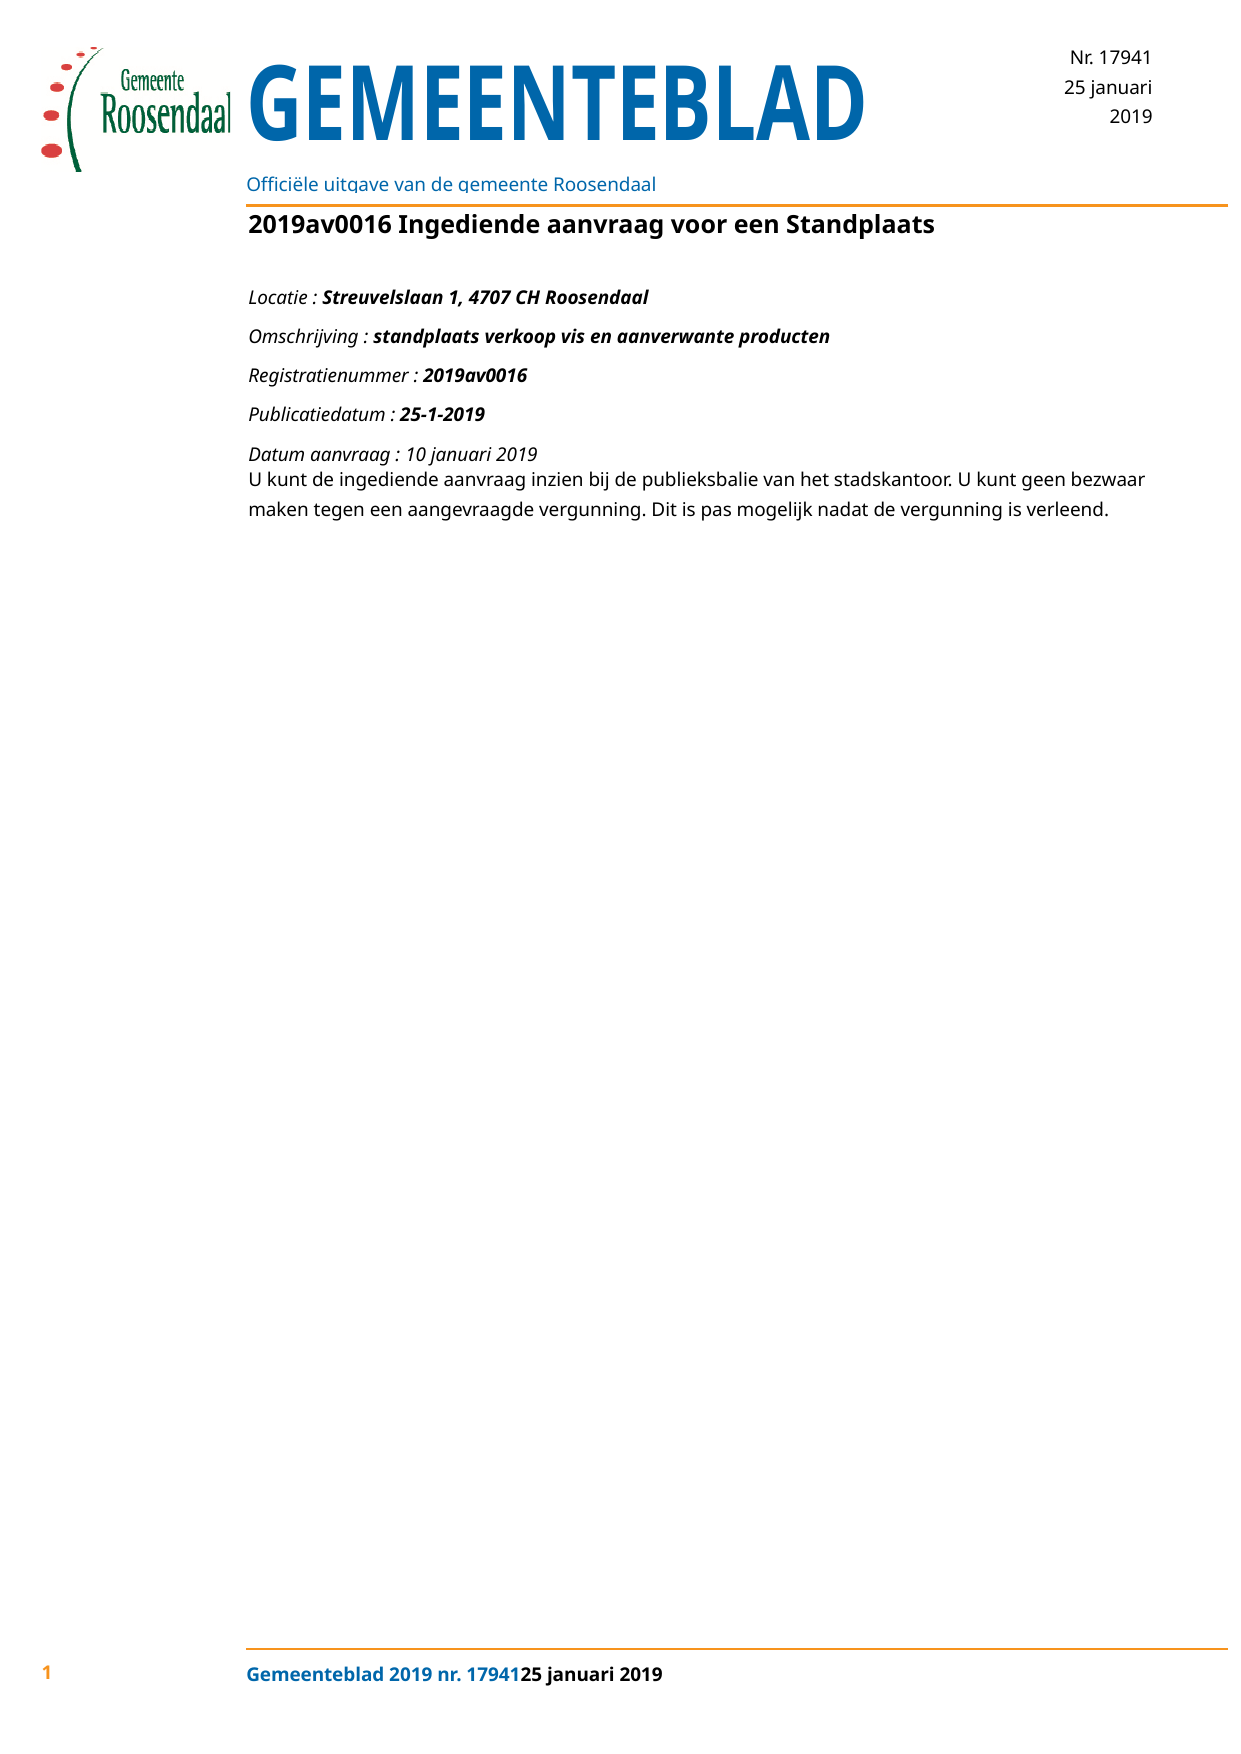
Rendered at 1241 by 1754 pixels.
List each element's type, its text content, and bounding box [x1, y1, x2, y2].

text Publicatiedatum : 25-1-2019 [248, 402, 1152, 427]
text Omschrijving : standplaats verkoop vis en aanverwante producten [248, 323, 1152, 349]
picture [41, 47, 231, 172]
text Locatie : Streuvelslaan 1, 4707 CH Roosendaal [248, 284, 1152, 309]
text U kunt de ingediende aanvraag inzien bij de publieksbalie van het stadskantoor. U kunt geen bezwaar maken tegen een aangevraagde vergunning. Dit is pas mogelijk nadat de vergunning is verleend. [248, 467, 1152, 522]
text Registratienummer : 2019av0016 [248, 362, 1152, 388]
text 2019av0016 Ingediende aanvraag voor een Standplaats [248, 207, 1152, 241]
text Datum aanvraag : 10 januari 2019 [248, 441, 1152, 467]
